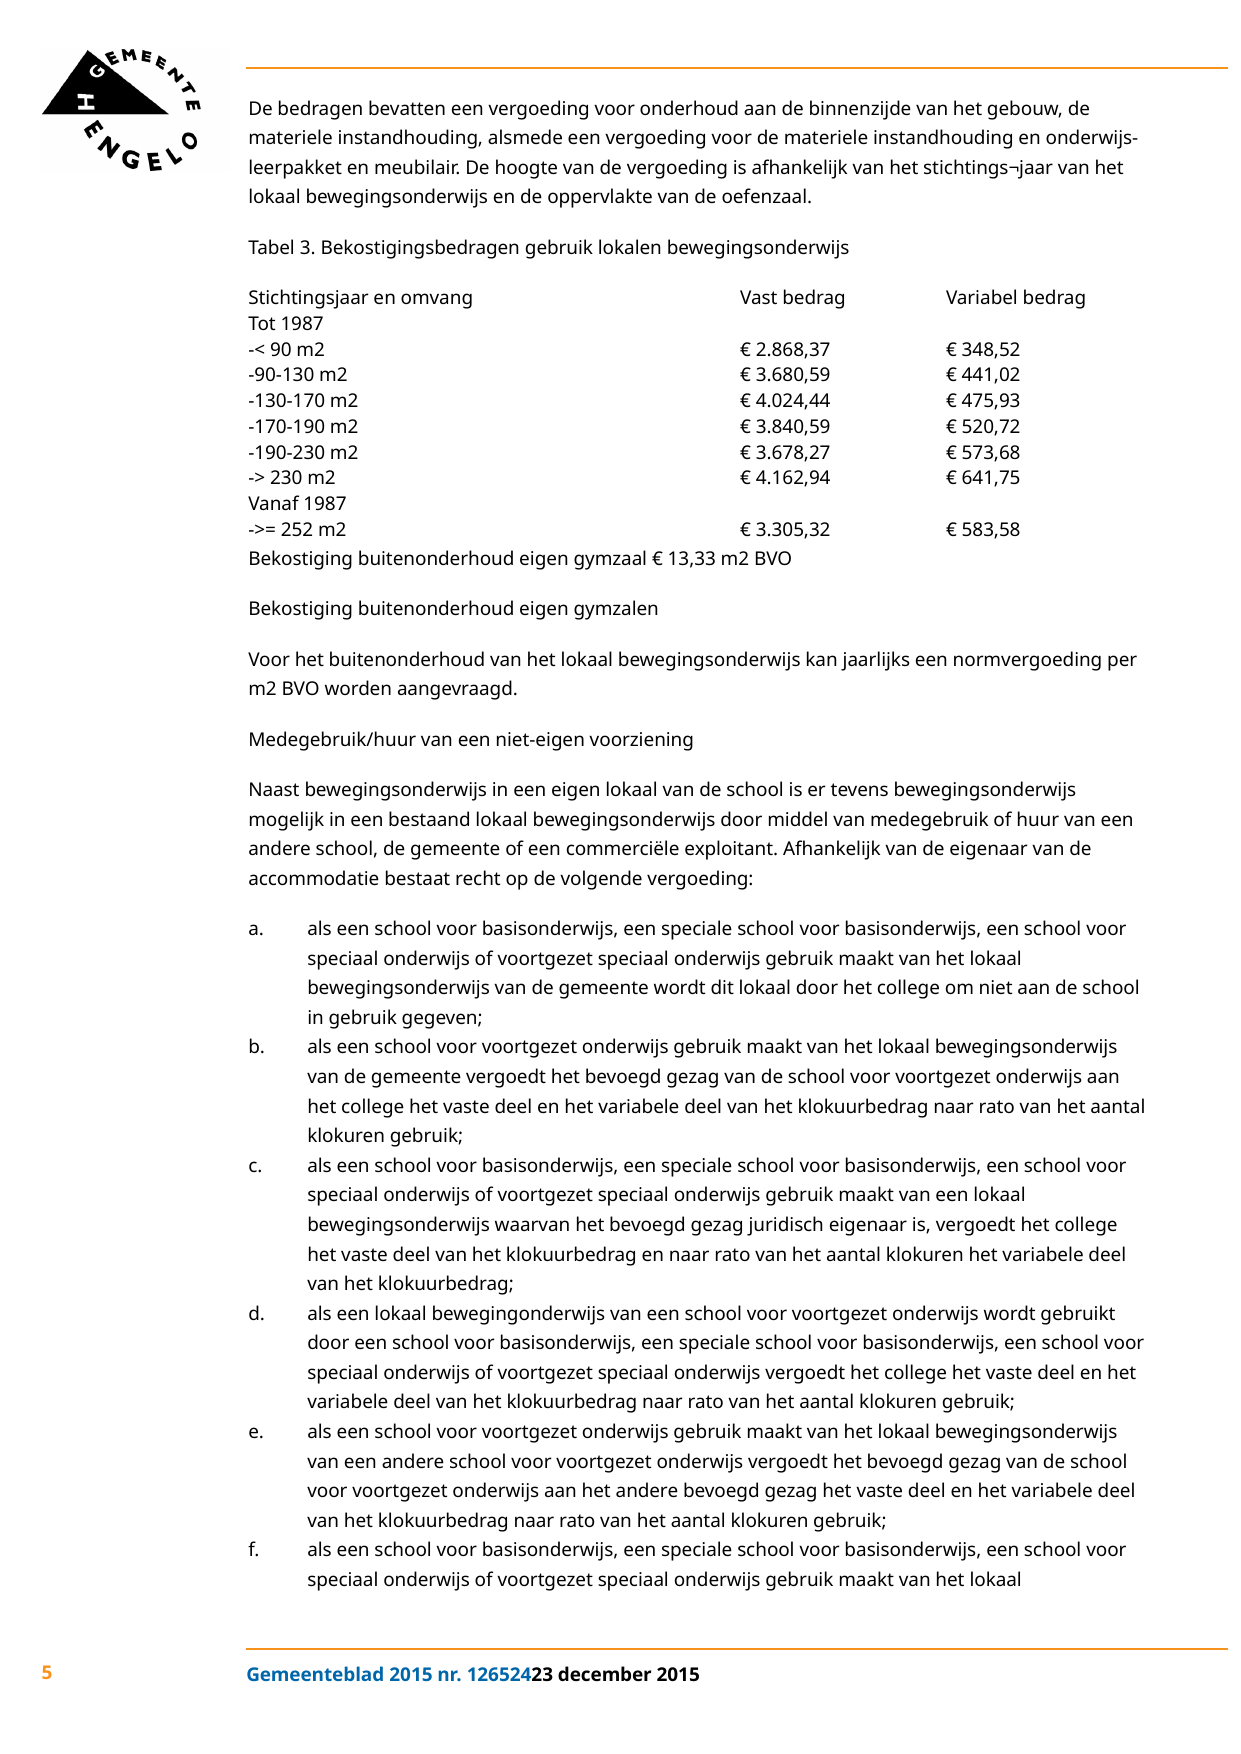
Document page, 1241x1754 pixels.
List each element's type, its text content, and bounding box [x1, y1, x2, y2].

table_cell € 573,68 [946, 439, 1152, 464]
table_cell € 348,52 [946, 336, 1152, 362]
table_cell € 3.840,59 [740, 413, 946, 439]
table_header Vast bedrag [740, 285, 946, 310]
list als een school voor voortgezet onderwijs gebruik maakt van het lokaal bewegingsonderwijs van de gemeente vergoedt het bevoegd gezag van de school voor voortgezet onderwijs aan het college het vaste deel en het variabele deel van het klokuurbedrag naar rato van het aantal klokuren gebruik; [248, 1034, 1152, 1148]
table_cell € 520,72 [946, 413, 1152, 439]
list als een lokaal bewegingonderwijs van een school voor voortgezet onderwijs wordt gebruikt door een school voor basisonderwijs, een speciale school voor basisonderwijs, een school voor speciaal onderwijs of voortgezet speciaal onderwijs vergoedt het college het vaste deel en het variabele deel van het klokuurbedrag naar rato van het aantal klokuren gebruik; [248, 1300, 1152, 1414]
table_cell € 583,58 [946, 516, 1152, 542]
table_cell Tot 1987 [248, 310, 740, 336]
text Medegebruik/huur van een niet-eigen voorziening [248, 726, 1152, 752]
table_cell [740, 310, 946, 336]
text Naast bewegingsonderwijs in een eigen lokaal van de school is er tevens bewegingsonderwijs mogelijk in een bestaand lokaal bewegingsonderwijs door middel van medegebruik of huur van een andere school, de gemeente of een commerciële exploitant. Afhankelijk van de eigenaar van de accommodatie bestaat recht op de volgende vergoeding: [248, 776, 1152, 891]
table_cell € 4.162,94 [740, 465, 946, 490]
text Bekostiging buitenonderhoud eigen gymzaal € 13,33 m2 BVO [248, 545, 1152, 571]
table_cell -130-170 m2 [248, 388, 740, 413]
table_cell [946, 490, 1152, 516]
table_header Variabel bedrag [946, 285, 1152, 310]
table_cell -170-190 m2 [248, 413, 740, 439]
table_cell € 3.305,32 [740, 516, 946, 542]
table_cell € 641,75 [946, 465, 1152, 490]
picture [41, 47, 231, 172]
table_cell € 3.678,27 [740, 439, 946, 464]
list als een school voor basisonderwijs, een speciale school voor basisonderwijs, een school voor speciaal onderwijs of voortgezet speciaal onderwijs gebruik maakt van een lokaal bewegingsonderwijs waarvan het bevoegd gezag juridisch eigenaar is, vergoedt het college het vaste deel van het klokuurbedrag en naar rato van het aantal klokuren het variabele deel van het klokuurbedrag; [248, 1152, 1152, 1296]
table_cell € 4.024,44 [740, 388, 946, 413]
table_header Stichtingsjaar en omvang [248, 285, 740, 310]
table_cell € 3.680,59 [740, 362, 946, 387]
table_cell -< 90 m2 [248, 336, 740, 362]
table_cell € 2.868,37 [740, 336, 946, 362]
table_cell Vanaf 1987 [248, 490, 740, 516]
text Tabel 3. Bekostigingsbedragen gebruik lokalen bewegingsonderwijs [248, 234, 1152, 260]
table_cell € 441,02 [946, 362, 1152, 387]
text De bedragen bevatten een vergoeding voor onderhoud aan de binnenzijde van het gebouw, de materiele instandhouding, alsmede een vergoeding voor de materiele instandhouding en onderwijs-leerpakket en meubilair. De hoogte van de vergoeding is afhankelijk van het stichtings¬jaar van het lokaal bewegingsonderwijs en de oppervlakte van de oefenzaal. [248, 95, 1152, 209]
table_cell -> 230 m2 [248, 465, 740, 490]
list als een school voor voortgezet onderwijs gebruik maakt van het lokaal bewegingsonderwijs van een andere school voor voortgezet onderwijs vergoedt het bevoegd gezag van de school voor voortgezet onderwijs aan het andere bevoegd gezag het vaste deel en het variabele deel van het klokuurbedrag naar rato van het aantal klokuren gebruik; [248, 1418, 1152, 1533]
table_cell ->= 252 m2 [248, 516, 740, 542]
list als een school voor basisonderwijs, een speciale school voor basisonderwijs, een school voor speciaal onderwijs of voortgezet speciaal onderwijs gebruik maakt van het lokaal [248, 1537, 1152, 1592]
table_cell [740, 490, 946, 516]
table_cell € 475,93 [946, 388, 1152, 413]
text Voor het buitenonderhoud van het lokaal bewegingsonderwijs kan jaarlijks een normvergoeding per m2 BVO worden aangevraagd. [248, 646, 1152, 701]
list als een school voor basisonderwijs, een speciale school voor basisonderwijs, een school voor speciaal onderwijs of voortgezet speciaal onderwijs gebruik maakt van het lokaal bewegingsonderwijs van de gemeente wordt dit lokaal door het college om niet aan de school in gebruik gegeven; [248, 915, 1152, 1030]
text Bekostiging buitenonderhoud eigen gymzalen [248, 595, 1152, 621]
table_cell -90-130 m2 [248, 362, 740, 387]
table_cell [946, 310, 1152, 336]
table_cell -190-230 m2 [248, 439, 740, 464]
